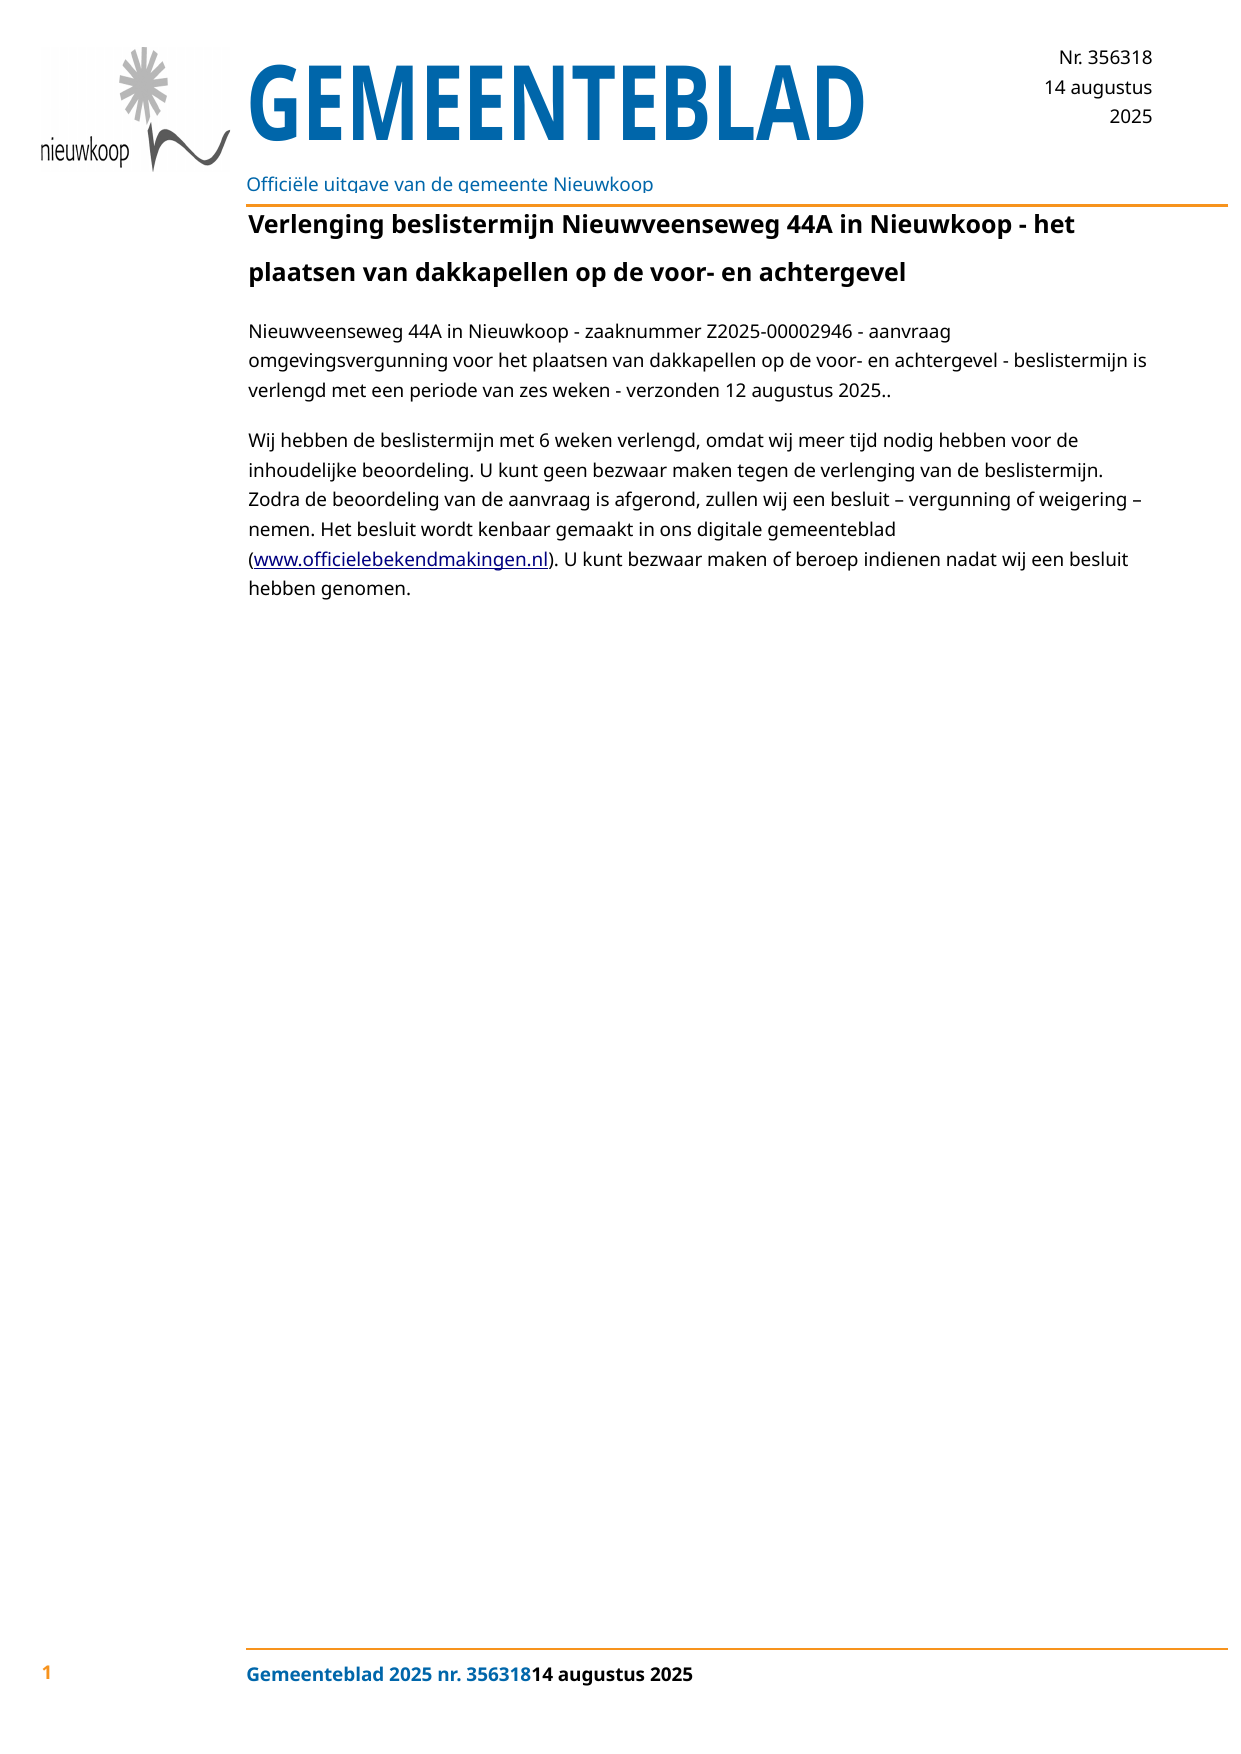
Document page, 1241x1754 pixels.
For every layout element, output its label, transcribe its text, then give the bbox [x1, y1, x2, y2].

text Nieuwveenseweg 44A in Nieuwkoop - zaaknummer Z2025-00002946 - aanvraag omgevingsvergunning voor het plaatsen van dakkapellen op de voor- en achtergevel - beslistermijn is verlengd met een periode van zes weken - verzonden 12 augustus 2025.. [248, 318, 1152, 403]
text Wij hebben de beslistermijn met 6 weken verlengd, omdat wij meer tijd nodig hebben voor de inhoudelijke beoordeling. U kunt geen bezwaar maken tegen de verlenging van de beslistermijn. Zodra de beoordeling van de aanvraag is afgerond, zullen wij een besluit – vergunning of weigering – nemen. Het besluit wordt kenbaar gemaakt in ons digitale gemeenteblad (www.officielebekendmakingen.nl). U kunt bezwaar maken of beroep indienen nadat wij een besluit hebben genomen. [248, 427, 1152, 601]
text Verlenging beslistermijn Nieuwveenseweg 44A in Nieuwkoop - het plaatsen van dakkapellen op de voor- en achtergevel [248, 207, 1152, 288]
picture [41, 47, 231, 172]
